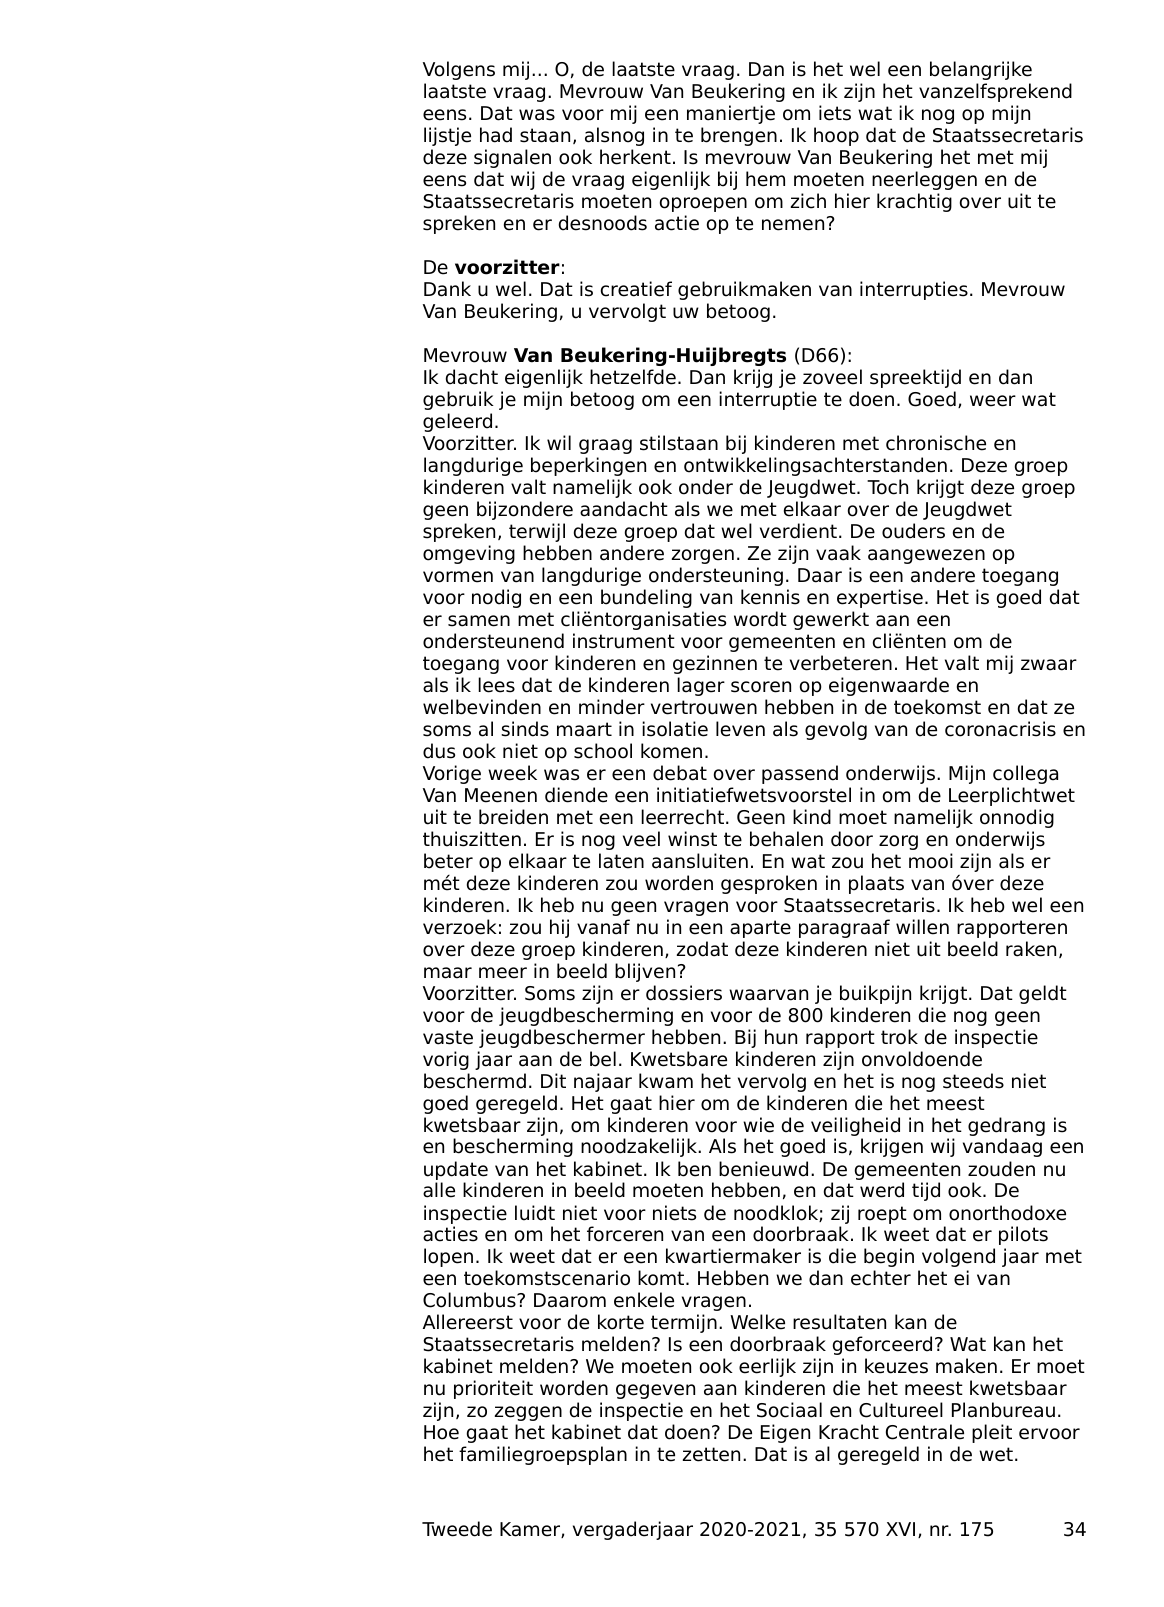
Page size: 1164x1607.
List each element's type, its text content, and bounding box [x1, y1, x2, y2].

text Vorige week was er een debat over passend onderwijs. Mijn collega Van Meenen diende een initiatiefwetsvoorstel in om de Leerplichtwet uit te breiden met een leerrecht. Geen kind moet namelijk onnodig thuiszitten. Er is nog veel winst te behalen door zorg en onderwijs beter op elkaar te laten aansluiten. En wat zou het mooi zijn als er mét deze kinderen zou worden gesproken in plaats van óver deze kinderen. Ik heb nu geen vragen voor Staatssecretaris. Ik heb wel een verzoek: zou hij vanaf nu in een aparte paragraaf willen rapporteren over deze groep kinderen, zodat deze kinderen niet uit beeld raken, maar meer in beeld blijven? [422, 763, 1087, 983]
text De voorzitter: [422, 257, 1087, 279]
text Voorzitter. Ik wil graag stilstaan bij kinderen met chronische en langdurige beperkingen en ontwikkelingsachterstanden. Deze groep kinderen valt namelijk ook onder de Jeugdwet. Toch krijgt deze groep geen bijzondere aandacht als we met elkaar over de Jeugdwet spreken, terwijl deze groep dat wel verdient. De ouders en de omgeving hebben andere zorgen. Ze zijn vaak aangewezen op vormen van langdurige ondersteuning. Daar is een andere toegang voor nodig en een bundeling van kennis en expertise. Het is goed dat er samen met cliëntorganisaties wordt gewerkt aan een ondersteunend instrument voor gemeenten en cliënten om de toegang voor kinderen en gezinnen te verbeteren. Het valt mij zwaar als ik lees dat de kinderen lager scoren op eigenwaarde en welbevinden en minder vertrouwen hebben in de toekomst en dat ze soms al sinds maart in isolatie leven als gevolg van de coronacrisis en dus ook niet op school komen. [422, 433, 1087, 763]
text Mevrouw Van Beukering-Huijbregts (D66): [422, 345, 1087, 367]
text Volgens mij... O, de laatste vraag. Dan is het wel een belangrijke laatste vraag. Mevrouw Van Beukering en ik zijn het vanzelfsprekend eens. Dat was voor mij een maniertje om iets wat ik nog op mijn lijstje had staan, alsnog in te brengen. Ik hoop dat de Staatssecretaris deze signalen ook herkent. Is mevrouw Van Beukering het met mij eens dat wij de vraag eigenlijk bij hem moeten neerleggen en de Staatssecretaris moeten oproepen om zich hier krachtig over uit te spreken en er desnoods actie op te nemen? [422, 59, 1087, 235]
text Ik dacht eigenlijk hetzelfde. Dan krijg je zoveel spreektijd en dan gebruik je mijn betoog om een interruptie te doen. Goed, weer wat geleerd. [422, 367, 1087, 433]
text Dank u wel. Dat is creatief gebruikmaken van interrupties. Mevrouw Van Beukering, u vervolgt uw betoog. [422, 279, 1087, 323]
text Voorzitter. Soms zijn er dossiers waarvan je buikpijn krijgt. Dat geldt voor de jeugdbescherming en voor de 800 kinderen die nog geen vaste jeugdbeschermer hebben. Bij hun rapport trok de inspectie vorig jaar aan de bel. Kwetsbare kinderen zijn onvoldoende beschermd. Dit najaar kwam het vervolg en het is nog steeds niet goed geregeld. Het gaat hier om de kinderen die het meest kwetsbaar zijn, om kinderen voor wie de veiligheid in het gedrang is en bescherming noodzakelijk. Als het goed is, krijgen wij vandaag een update van het kabinet. Ik ben benieuwd. De gemeenten zouden nu alle kinderen in beeld moeten hebben, en dat werd tijd ook. De inspectie luidt niet voor niets de noodklok; zij roept om onorthodoxe acties en om het forceren van een doorbraak. Ik weet dat er pilots lopen. Ik weet dat er een kwartiermaker is die begin volgend jaar met een toekomstscenario komt. Hebben we dan echter het ei van Columbus? Daarom enkele vragen. [422, 983, 1087, 1312]
text Allereerst voor de korte termijn. Welke resultaten kan de Staatssecretaris melden? Is een doorbraak geforceerd? Wat kan het kabinet melden? We moeten ook eerlijk zijn in keuzes maken. Er moet nu prioriteit worden gegeven aan kinderen die het meest kwetsbaar zijn, zo zeggen de inspectie en het Sociaal en Cultureel Planbureau. Hoe gaat het kabinet dat doen? De Eigen Kracht Centrale pleit ervoor het familiegroepsplan in te zetten. Dat is al geregeld in de wet. [422, 1312, 1087, 1466]
